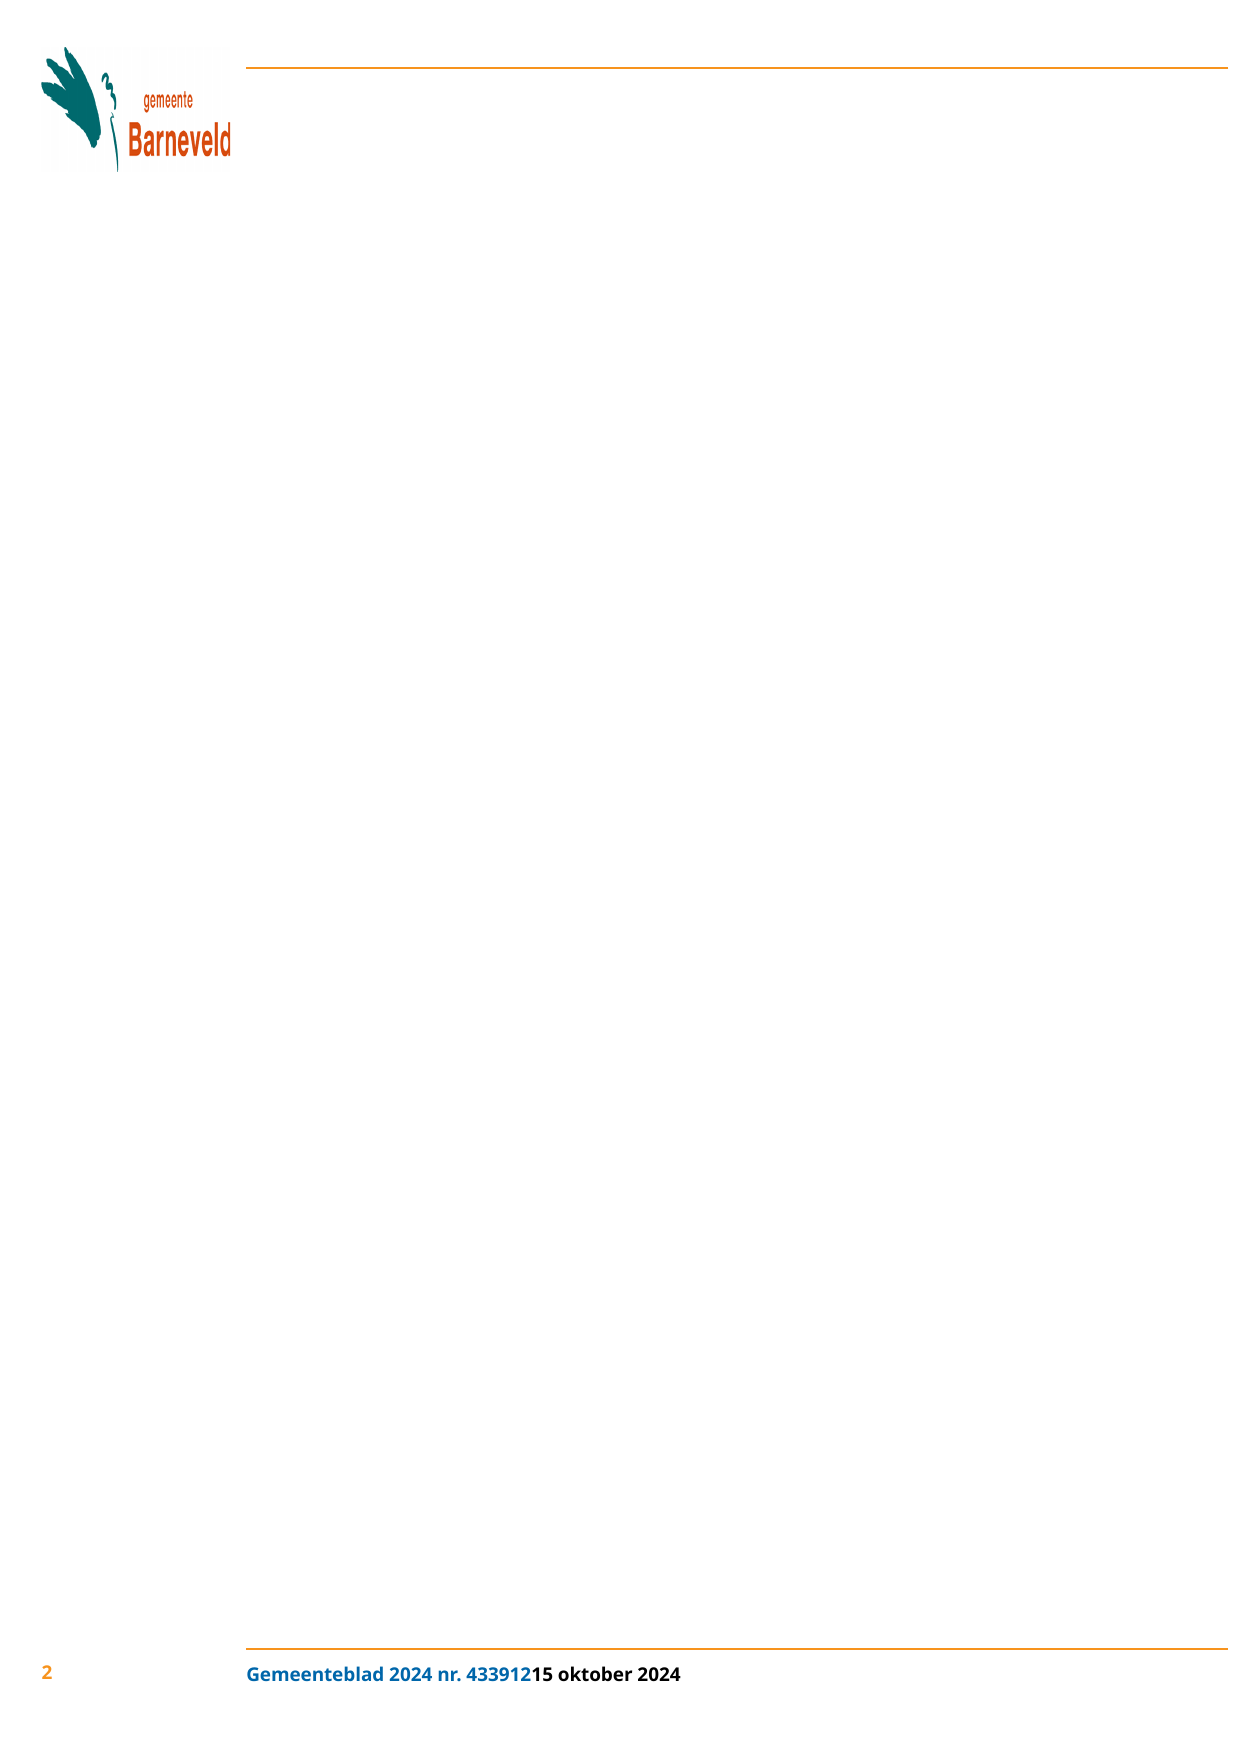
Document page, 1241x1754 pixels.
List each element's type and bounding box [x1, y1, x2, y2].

picture [41, 47, 231, 172]
